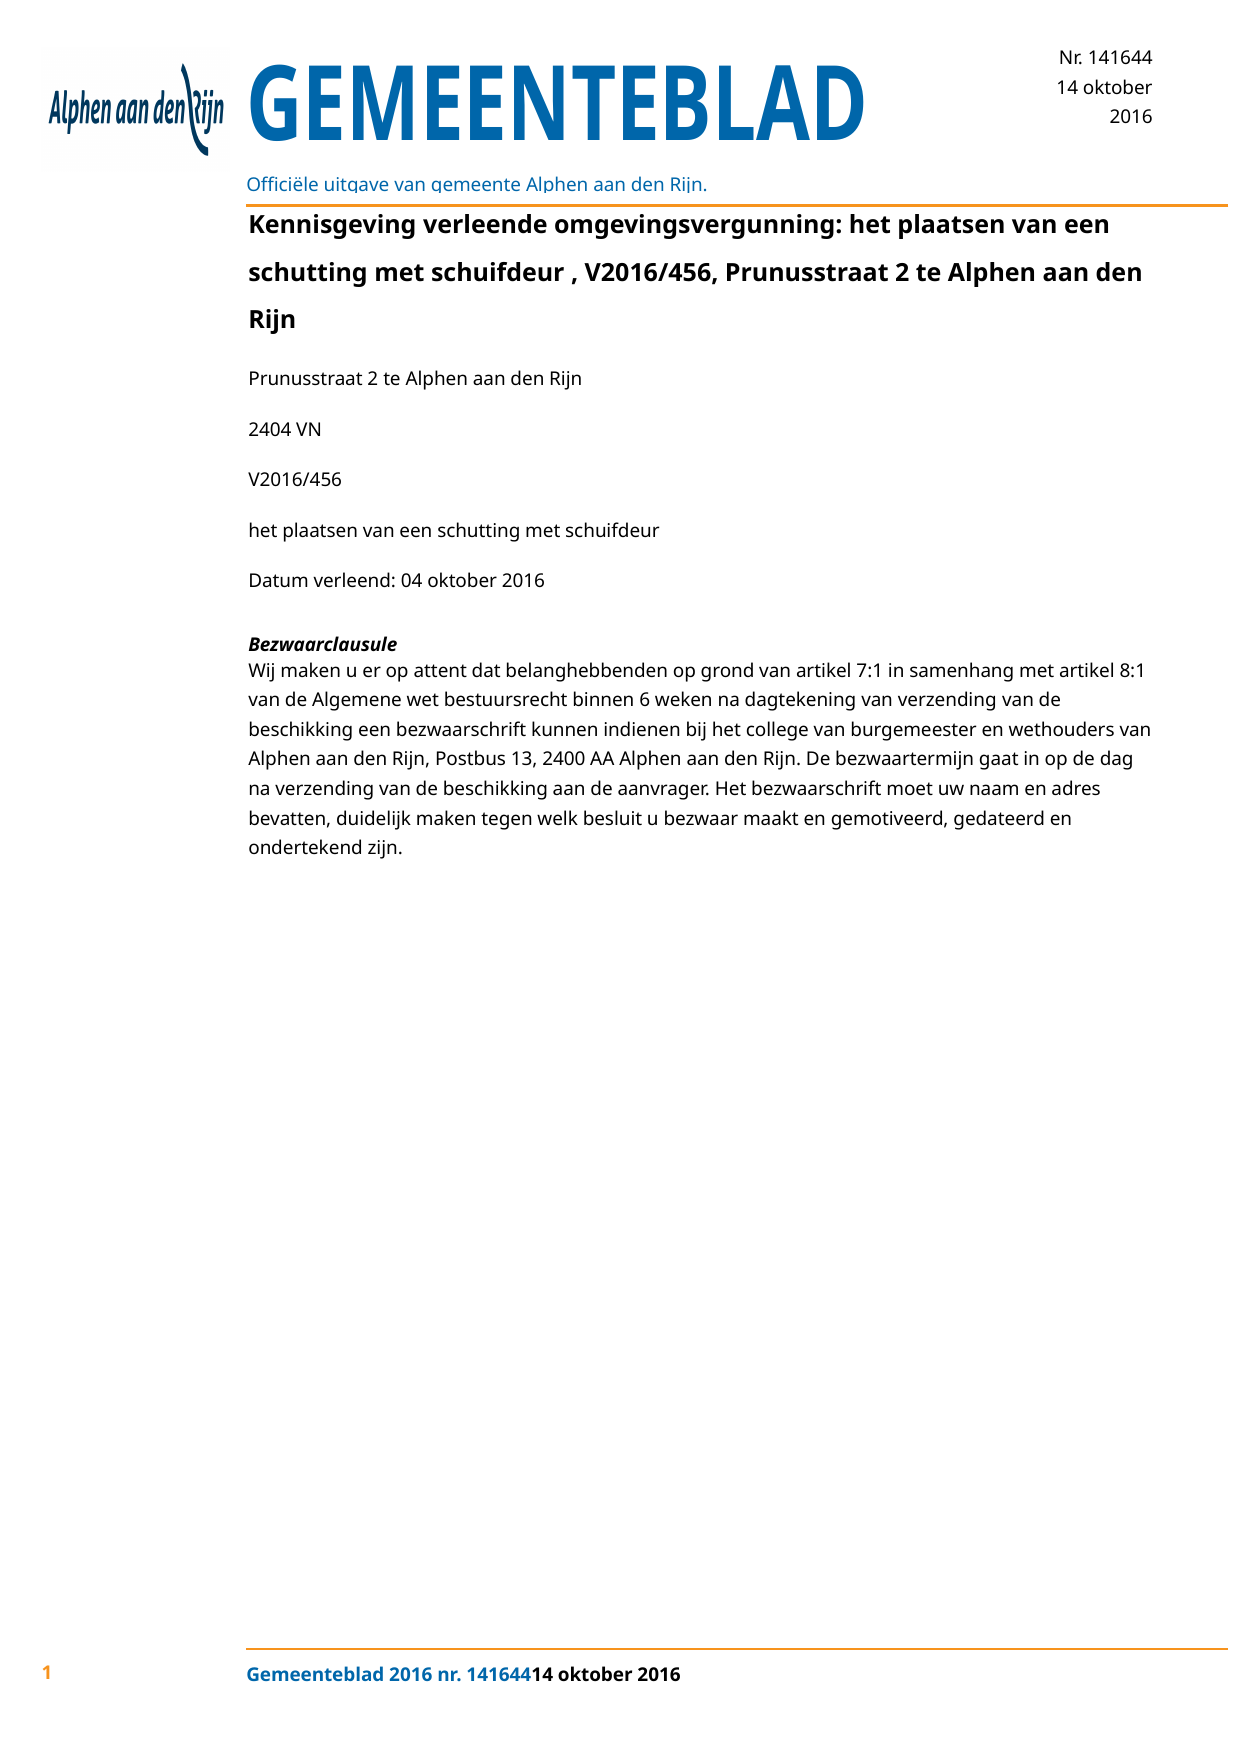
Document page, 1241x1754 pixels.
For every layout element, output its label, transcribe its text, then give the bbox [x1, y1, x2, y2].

text Bezwaarclausule [248, 631, 1152, 657]
text V2016/456 [248, 466, 1152, 492]
picture [41, 47, 231, 172]
text Prunusstraat 2 te Alphen aan den Rijn [248, 366, 1152, 391]
text Wij maken u er op attent dat belanghebbenden op grond van artikel 7:1 in samenhang met artikel 8:1 van de Algemene wet bestuursrecht binnen 6 weken na dagtekening van verzending van de beschikking een bezwaarschrift kunnen indienen bij het college van burgemeester en wethouders van Alphen aan den Rijn, Postbus 13, 2400 AA Alphen aan den Rijn. De bezwaartermijn gaat in op de dag na verzending van de beschikking aan de aanvrager. Het bezwaarschrift moet uw naam en adres bevatten, duidelijk maken tegen welk besluit u bezwaar maakt en gemotiveerd, gedateerd en ondertekend zijn. [248, 657, 1152, 860]
text Kennisgeving verleende omgevingsvergunning: het plaatsen van een schutting met schuifdeur , V2016/456, Prunusstraat 2 te Alphen aan den Rijn [248, 207, 1152, 336]
text 2404 VN [248, 416, 1152, 442]
text Datum verleend: 04 oktober 2016 [248, 567, 1152, 593]
text het plaatsen van een schutting met schuifdeur [248, 517, 1152, 542]
